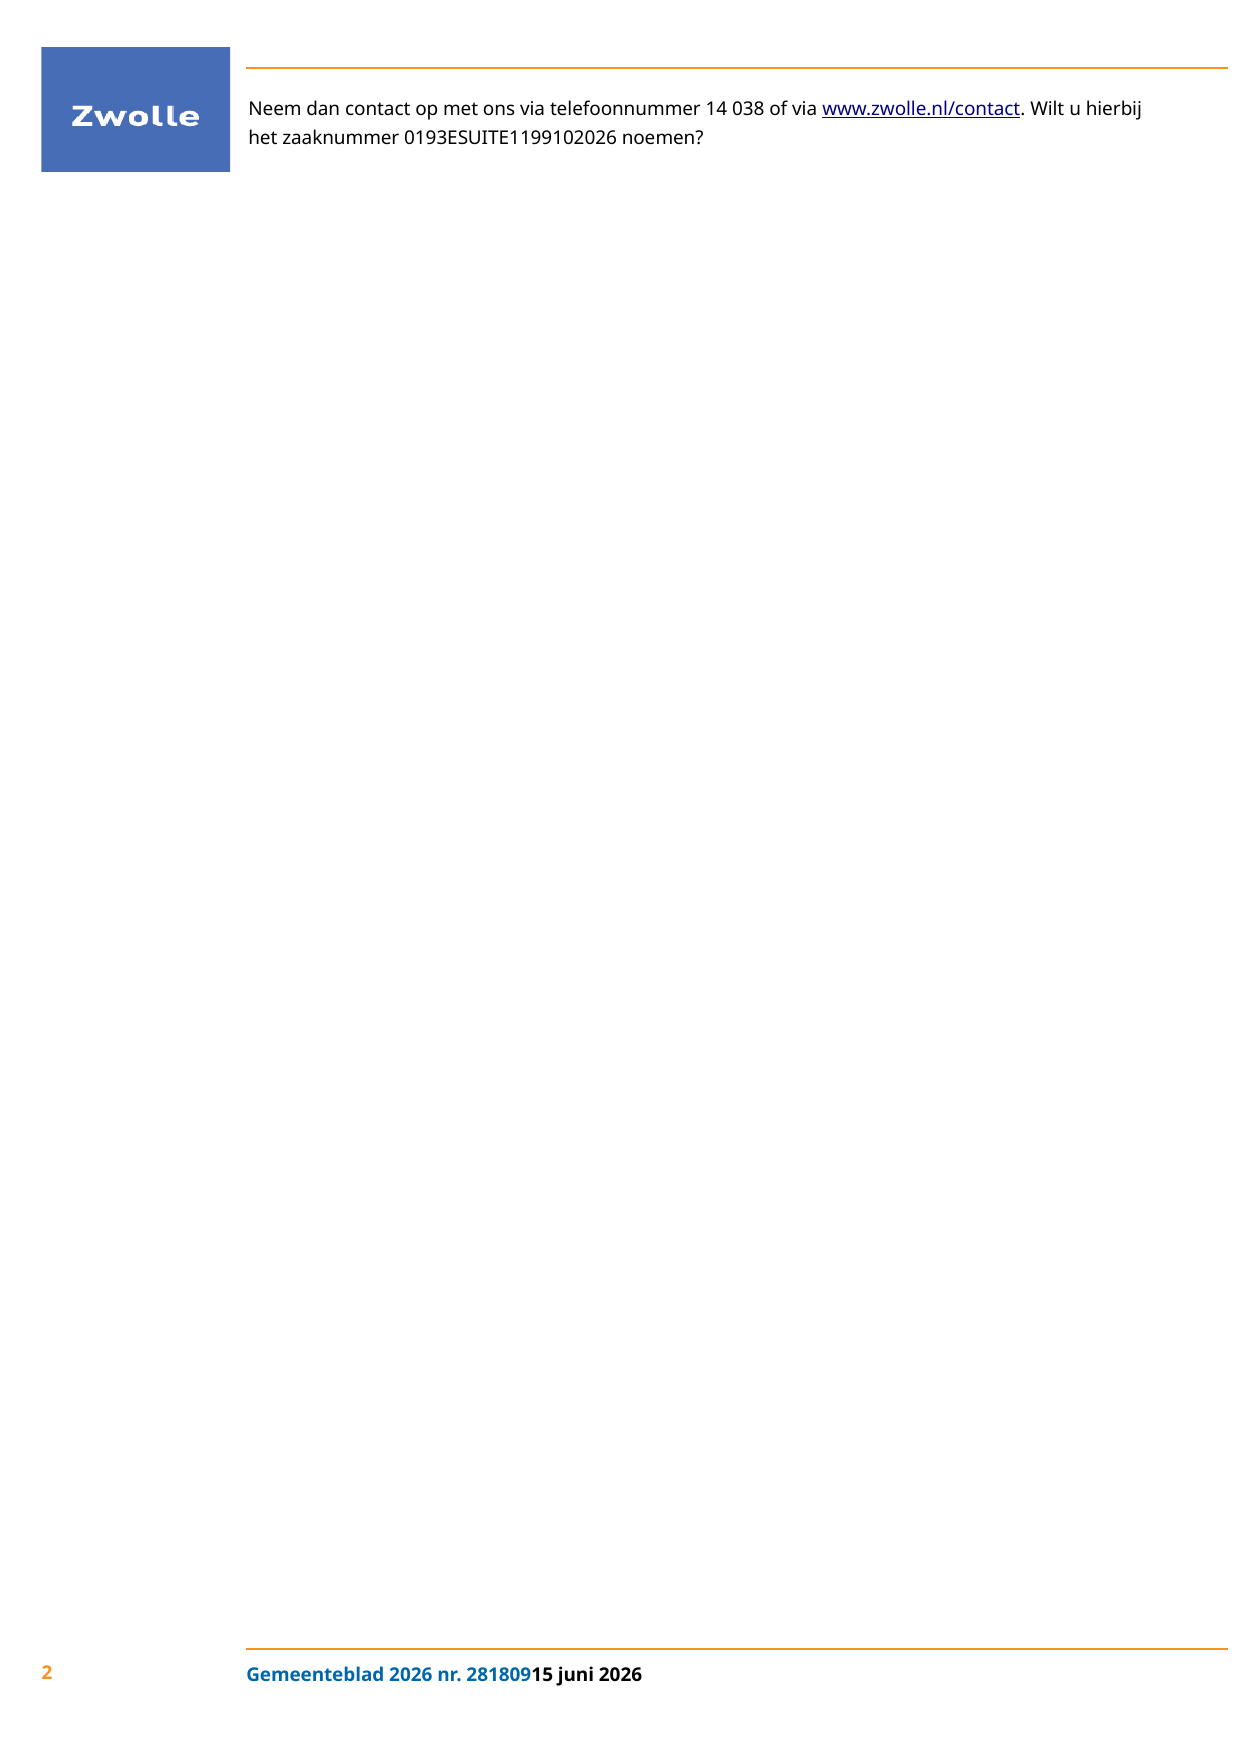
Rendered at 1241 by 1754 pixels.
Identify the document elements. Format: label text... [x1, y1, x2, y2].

text Neem dan contact op met ons via telefoonnummer 14 038 of via www.zwolle.nl/contact. Wilt u hierbij het zaaknummer 0193ESUITE1199102026 noemen? [248, 95, 1152, 150]
picture [41, 47, 231, 172]
